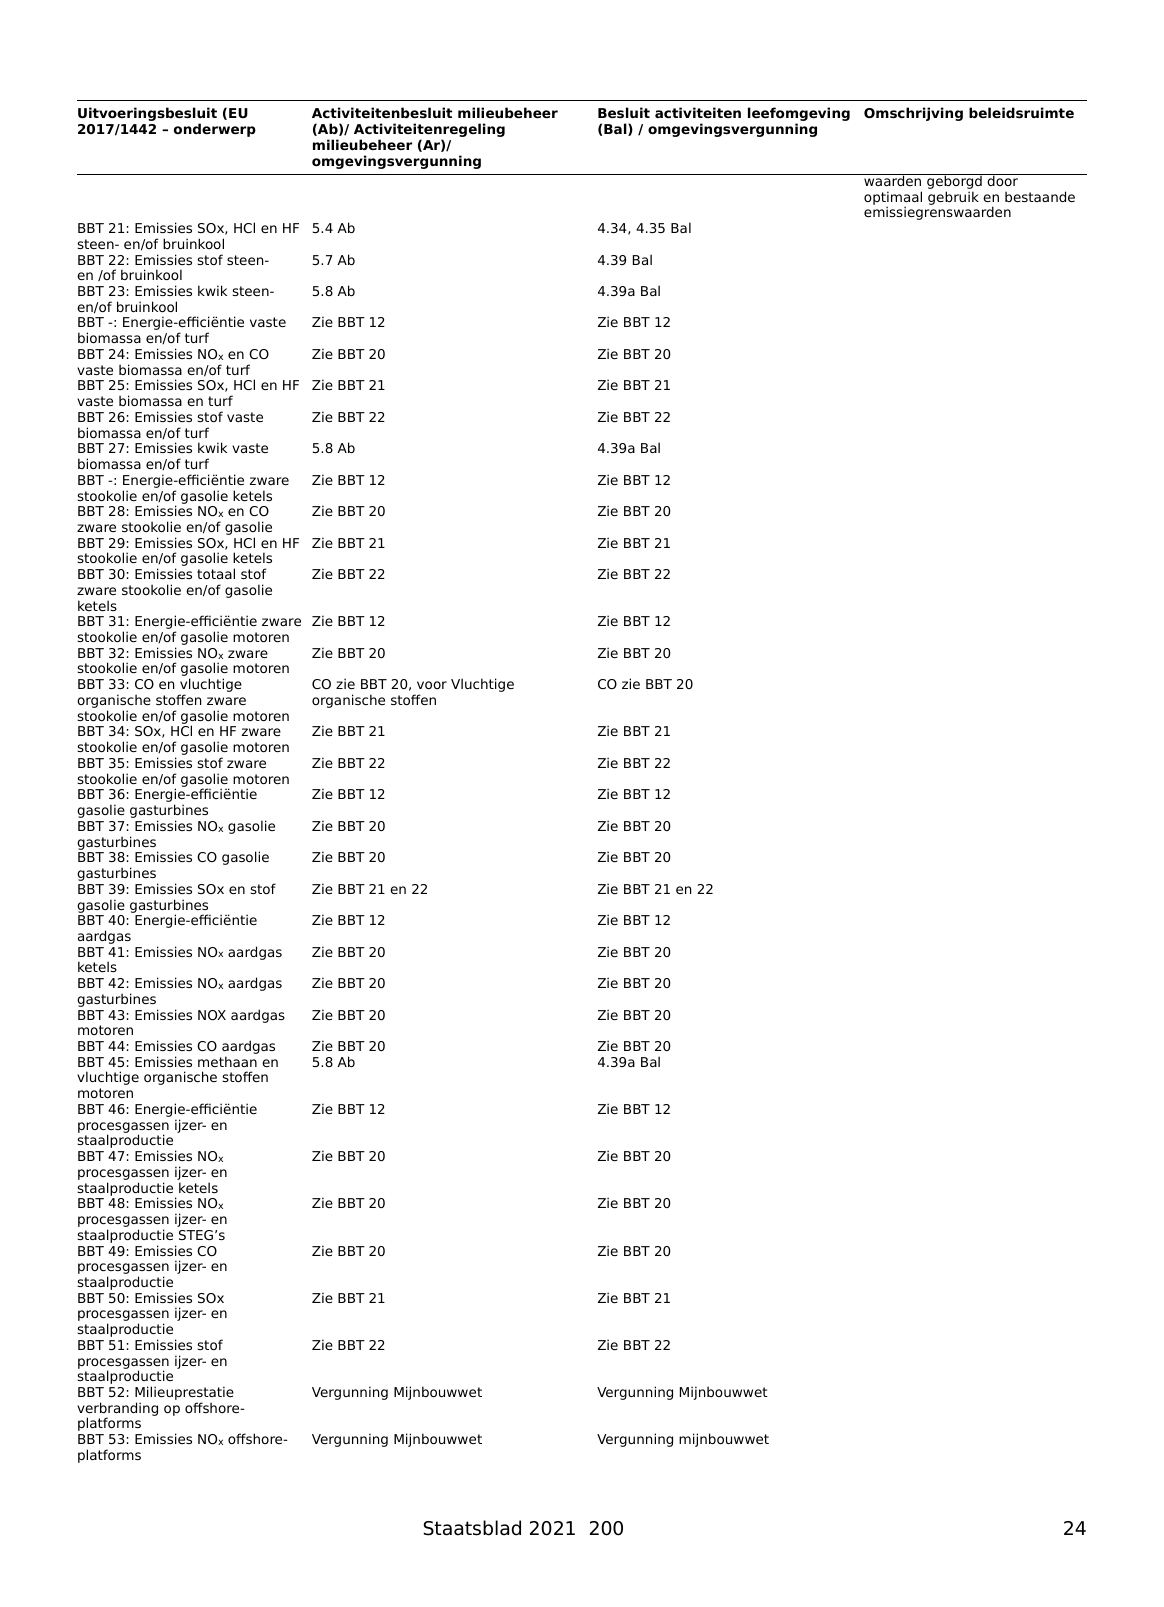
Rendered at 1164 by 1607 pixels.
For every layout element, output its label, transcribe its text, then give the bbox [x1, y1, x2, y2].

table_cell Zie BBT 20 [591, 819, 858, 850]
table_cell 5.8 Ab [306, 441, 591, 473]
table_cell BBT 23: Emissies kwik steen- en/of bruinkool [77, 284, 306, 315]
table_cell Zie BBT 20 [306, 1243, 591, 1291]
table_cell [858, 1432, 1087, 1463]
table_cell Zie BBT 22 [306, 410, 591, 441]
table_cell Zie BBT 12 [306, 1102, 591, 1149]
table_cell [858, 850, 1087, 882]
table_cell Zie BBT 12 [591, 473, 858, 504]
table_cell [858, 536, 1087, 567]
table_cell Zie BBT 20 [306, 347, 591, 378]
table_cell CO zie BBT 20 [591, 677, 858, 724]
table_cell Zie BBT 20 [591, 646, 858, 677]
table_cell Vergunning Mijnbouwwet [306, 1432, 591, 1463]
table_cell BBT 24: Emissies NOx en CO vaste biomassa en/of turf [77, 347, 306, 378]
table_cell BBT 30: Emissies totaal stof zware stookolie en/of gasolie ketels [77, 567, 306, 614]
table_cell Zie BBT 12 [306, 315, 591, 347]
table_cell [858, 1385, 1087, 1432]
table_cell BBT 39: Emissies SOx en stof gasolie gasturbines [77, 882, 306, 913]
table_cell [858, 567, 1087, 614]
table_cell [306, 175, 591, 221]
table_cell Zie BBT 21 [591, 536, 858, 567]
table_cell Zie BBT 20 [591, 1243, 858, 1291]
table_cell Zie BBT 22 [591, 756, 858, 787]
table_cell [858, 882, 1087, 913]
table_cell 4.39 Bal [591, 253, 858, 284]
table_cell [858, 614, 1087, 646]
table_cell [858, 441, 1087, 473]
table_cell BBT 29: Emissies SOx, HCl en HF stookolie en/of gasolie ketels [77, 536, 306, 567]
table_cell [858, 724, 1087, 756]
table_cell [858, 913, 1087, 944]
table_header Activiteitenbesluit milieubeheer (Ab)/ Activiteitenregeling milieubeheer (Ar)/ omgevingsvergunning [306, 101, 591, 174]
table_cell BBT 36: Energie-efficiëntie gasolie gasturbines [77, 787, 306, 819]
table_cell [858, 253, 1087, 284]
table_cell Zie BBT 12 [306, 473, 591, 504]
table_cell [858, 1102, 1087, 1149]
table_cell Zie BBT 21 [306, 536, 591, 567]
table_cell BBT -: Energie-efficiëntie vaste biomassa en/of turf [77, 315, 306, 347]
table_cell Zie BBT 20 [591, 1149, 858, 1196]
table_cell [858, 1008, 1087, 1039]
table_cell 4.39a Bal [591, 1055, 858, 1102]
table_cell BBT 42: Emissies NOx aardgas gasturbines [77, 976, 306, 1007]
table_cell 5.4 Ab [306, 221, 591, 252]
table_cell Zie BBT 20 [306, 1196, 591, 1243]
table_cell [858, 976, 1087, 1007]
table_cell BBT 31: Energie-efficiëntie zware stookolie en/of gasolie motoren [77, 614, 306, 646]
table_cell Zie BBT 20 [591, 976, 858, 1007]
table_cell 5.8 Ab [306, 284, 591, 315]
table_cell [858, 410, 1087, 441]
table_cell Zie BBT 20 [591, 347, 858, 378]
table_cell Zie BBT 21 [591, 1291, 858, 1338]
table_cell BBT 35: Emissies stof zware stookolie en/of gasolie motoren [77, 756, 306, 787]
table_cell Zie BBT 20 [306, 945, 591, 976]
table_cell BBT 21: Emissies SOx, HCl en HF steen- en/of bruinkool [77, 221, 306, 252]
table_cell BBT 49: Emissies CO procesgassen ijzer- en staalproductie [77, 1243, 306, 1291]
table_cell BBT 25: Emissies SOx, HCl en HF vaste biomassa en turf [77, 378, 306, 410]
table_cell [858, 378, 1087, 410]
table_cell Zie BBT 12 [306, 614, 591, 646]
table_cell Zie BBT 20 [306, 1008, 591, 1039]
table_cell Zie BBT 12 [591, 315, 858, 347]
table_cell Vergunning mijnbouwwet [591, 1432, 858, 1463]
table_cell [858, 677, 1087, 724]
table_cell Zie BBT 20 [306, 819, 591, 850]
table_cell Zie BBT 22 [306, 567, 591, 614]
table_cell BBT 52: Milieuprestatie verbranding op offshore-platforms [77, 1385, 306, 1432]
table_cell Zie BBT 20 [591, 945, 858, 976]
table_cell [858, 819, 1087, 850]
table_cell [858, 1196, 1087, 1243]
table_cell BBT 27: Emissies kwik vaste biomassa en/of turf [77, 441, 306, 473]
table_cell BBT 37: Emissies NOx gasolie gasturbines [77, 819, 306, 850]
table_cell Zie BBT 20 [306, 976, 591, 1007]
table_cell Zie BBT 22 [591, 1338, 858, 1385]
table_cell Zie BBT 20 [306, 504, 591, 536]
table_cell [858, 1055, 1087, 1102]
table_cell BBT 45: Emissies methaan en vluchtige organische stoffen motoren [77, 1055, 306, 1102]
table_cell Zie BBT 12 [306, 913, 591, 944]
table_cell Zie BBT 12 [591, 1102, 858, 1149]
table_cell 4.39a Bal [591, 284, 858, 315]
table_cell BBT 53: Emissies NOx offshore-platforms [77, 1432, 306, 1463]
table_cell Zie BBT 21 [591, 378, 858, 410]
table_cell Zie BBT 20 [306, 850, 591, 882]
table_cell CO zie BBT 20, voor Vluchtige organische stoffen [306, 677, 591, 724]
table_cell BBT 51: Emissies stof procesgassen ijzer- en staalproductie [77, 1338, 306, 1385]
table_cell Zie BBT 21 [306, 724, 591, 756]
table_cell Vergunning Mijnbouwwet [306, 1385, 591, 1432]
table_cell BBT 38: Emissies CO gasolie gasturbines [77, 850, 306, 882]
table_cell BBT 26: Emissies stof vaste biomassa en/of turf [77, 410, 306, 441]
table_header Omschrijving beleidsruimte [858, 101, 1087, 174]
table_cell [858, 347, 1087, 378]
table_cell BBT 44: Emissies CO aardgas [77, 1039, 306, 1054]
table_cell Zie BBT 20 [306, 1039, 591, 1054]
table_cell [77, 175, 306, 221]
table_cell BBT 28: Emissies NOx en CO zware stookolie en/of gasolie [77, 504, 306, 536]
table_cell 4.39a Bal [591, 441, 858, 473]
table_cell [858, 1291, 1087, 1338]
table_cell Zie BBT 20 [591, 504, 858, 536]
table_cell waarden geborgd door optimaal gebruik en bestaande emissiegrenswaarden [858, 175, 1087, 221]
table_cell Zie BBT 12 [591, 913, 858, 944]
table_header Uitvoeringsbesluit (EU 2017/1442 – onderwerp [77, 101, 306, 174]
table_cell Vergunning Mijnbouwwet [591, 1385, 858, 1432]
table_cell [858, 284, 1087, 315]
table_cell [858, 504, 1087, 536]
table_cell BBT 40: Energie-efficiëntie aardgas [77, 913, 306, 944]
table_cell BBT 33: CO en vluchtige organische stoffen zware stookolie en/of gasolie motoren [77, 677, 306, 724]
table_cell BBT 41: Emissies NOx aardgas ketels [77, 945, 306, 976]
table_cell [858, 945, 1087, 976]
table_cell Zie BBT 21 en 22 [306, 882, 591, 913]
table_cell Zie BBT 20 [591, 1196, 858, 1243]
table_cell Zie BBT 22 [306, 756, 591, 787]
table_cell Zie BBT 20 [591, 1039, 858, 1054]
table_cell Zie BBT 20 [306, 1149, 591, 1196]
table_cell BBT 50: Emissies SOx procesgassen ijzer- en staalproductie [77, 1291, 306, 1338]
table_cell Zie BBT 20 [591, 1008, 858, 1039]
table_cell [858, 1338, 1087, 1385]
table_cell [858, 646, 1087, 677]
table_cell Zie BBT 22 [591, 410, 858, 441]
table_cell [858, 1039, 1087, 1054]
table_cell Zie BBT 22 [306, 1338, 591, 1385]
table_cell [858, 473, 1087, 504]
table_cell Zie BBT 12 [306, 787, 591, 819]
table_cell [858, 756, 1087, 787]
table_cell Zie BBT 21 [306, 378, 591, 410]
table_cell [591, 175, 858, 221]
table_cell [858, 1149, 1087, 1196]
table_cell [858, 1243, 1087, 1291]
table_cell Zie BBT 21 [306, 1291, 591, 1338]
table_cell [858, 787, 1087, 819]
table_cell Zie BBT 12 [591, 614, 858, 646]
table_cell BBT 34: SOx, HCl en HF zware stookolie en/of gasolie motoren [77, 724, 306, 756]
table_cell BBT 32: Emissies NOx zware stookolie en/of gasolie motoren [77, 646, 306, 677]
table_cell BBT 48: Emissies NOx procesgassen ijzer- en staalproductie STEG’s [77, 1196, 306, 1243]
table_cell BBT 47: Emissies NOx procesgassen ijzer- en staalproductie ketels [77, 1149, 306, 1196]
table_header Besluit activiteiten leefomgeving (Bal) / omgevingsvergunning [591, 101, 858, 174]
table_cell BBT -: Energie-efficiëntie zware stookolie en/of gasolie ketels [77, 473, 306, 504]
table_cell Zie BBT 20 [306, 646, 591, 677]
table_cell Zie BBT 20 [591, 850, 858, 882]
table_cell Zie BBT 12 [591, 787, 858, 819]
table_cell Zie BBT 21 [591, 724, 858, 756]
table_cell [858, 221, 1087, 252]
table_cell BBT 46: Energie-efficiëntie procesgassen ijzer- en staalproductie [77, 1102, 306, 1149]
table_cell [858, 315, 1087, 347]
table_cell 5.8 Ab [306, 1055, 591, 1102]
table_cell 5.7 Ab [306, 253, 591, 284]
table_cell 4.34, 4.35 Bal [591, 221, 858, 252]
table_cell Zie BBT 21 en 22 [591, 882, 858, 913]
table_cell BBT 43: Emissies NOX aardgas motoren [77, 1008, 306, 1039]
table_cell Zie BBT 22 [591, 567, 858, 614]
table_cell BBT 22: Emissies stof steen- en /of bruinkool [77, 253, 306, 284]
